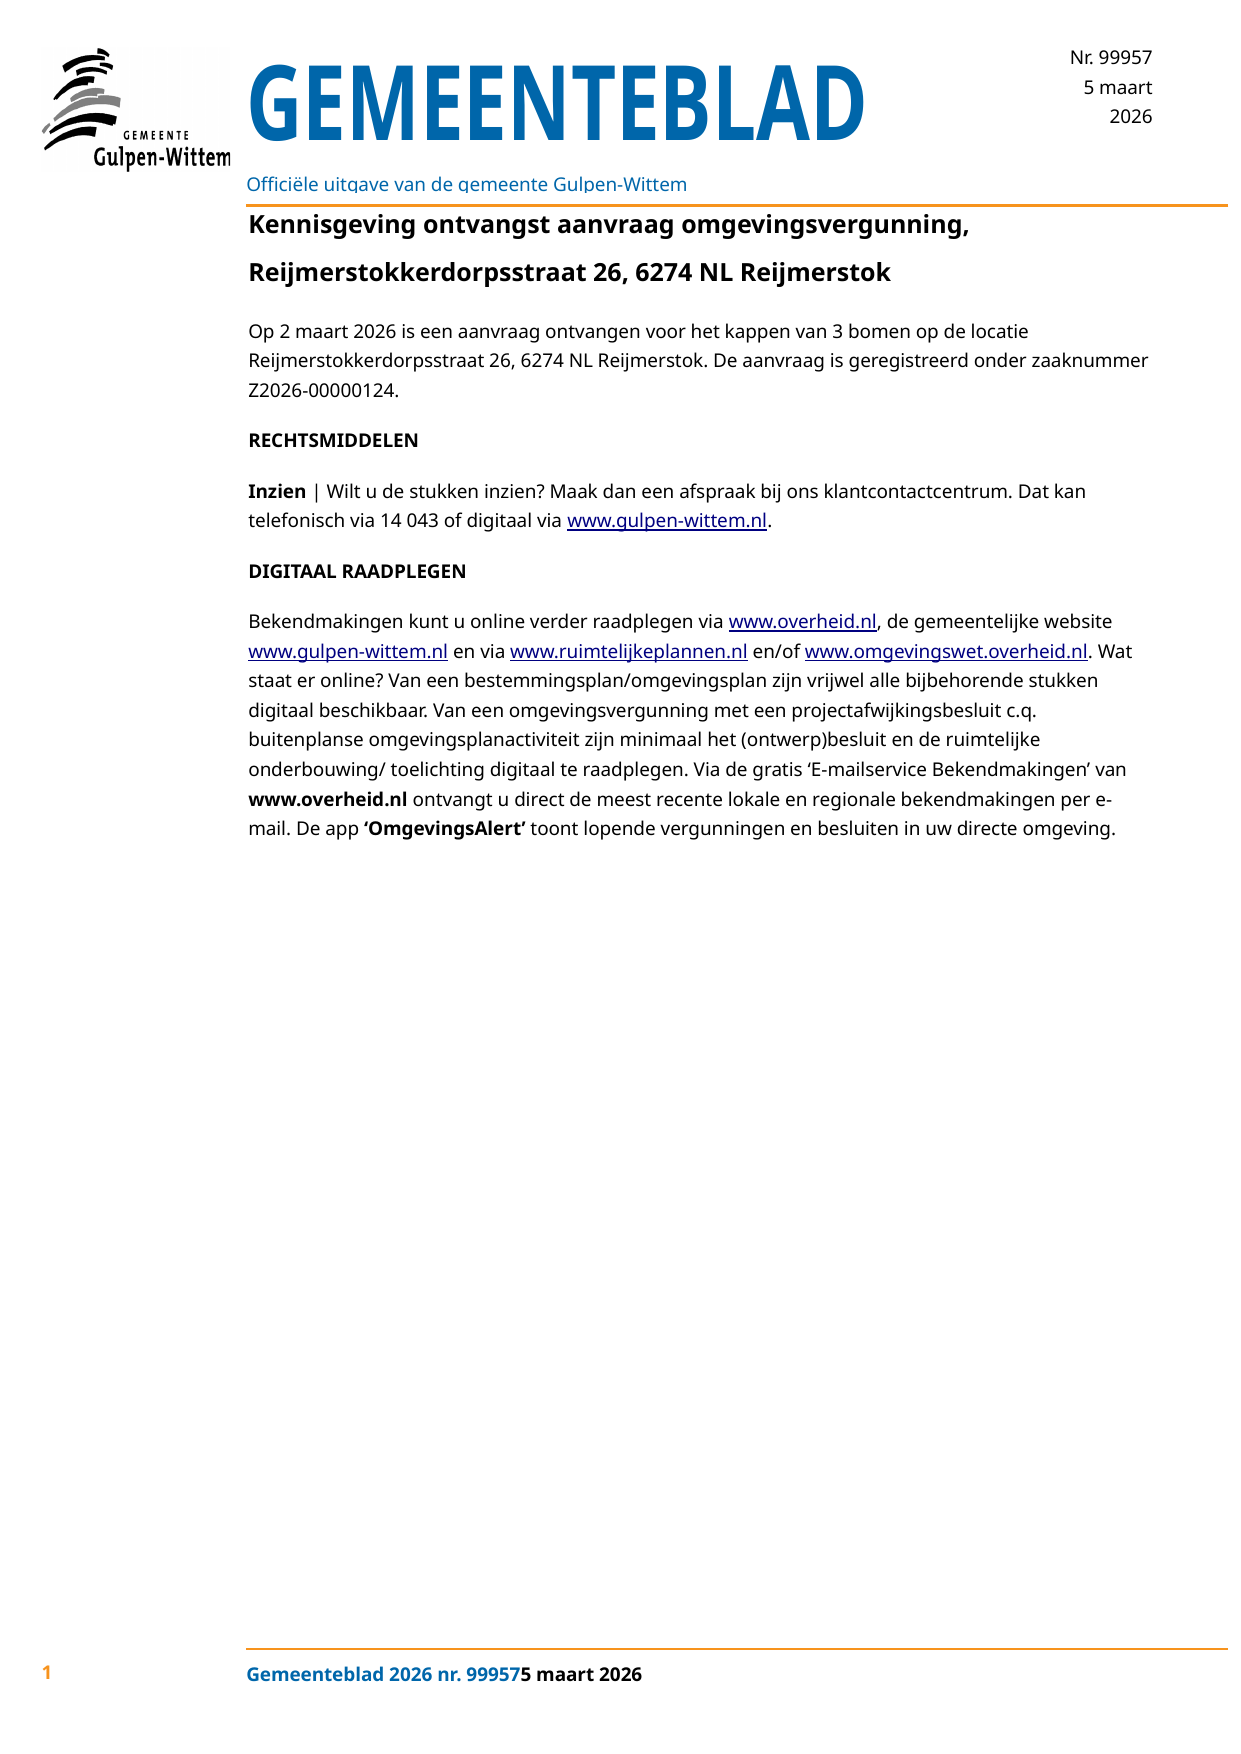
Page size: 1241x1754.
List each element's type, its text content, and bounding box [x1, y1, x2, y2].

text DIGITAAL RAADPLEGEN [248, 558, 1152, 584]
text Kennisgeving ontvangst aanvraag omgevingsvergunning, Reijmerstokkerdorpsstraat 26, 6274 NL Reijmerstok [248, 207, 1152, 288]
text RECHTSMIDDELEN [248, 427, 1152, 453]
text Bekendmakingen kunt u online verder raadplegen via www.overheid.nl, de gemeentelijke website www.gulpen-wittem.nl en via www.ruimtelijkeplannen.nl en/of www.omgevingswet.overheid.nl. Wat staat er online? Van een bestemmingsplan/omgevingsplan zijn vrijwel alle bijbehorende stukken digitaal beschikbaar. Van een omgevingsvergunning met een projectafwijkingsbesluit c.q. buitenplanse omgevingsplanactiviteit zijn minimaal het (ontwerp)besluit en de ruimtelijke onderbouwing/ toelichting digitaal te raadplegen. Via de gratis ‘E-mailservice Bekendmakingen’ van www.overheid.nl ontvangt u direct de meest recente lokale en regionale bekendmakingen per e-mail. De app ‘OmgevingsAlert’ toont lopende vergunningen en besluiten in uw directe omgeving. [248, 608, 1152, 841]
text Inzien | Wilt u de stukken inzien? Maak dan een afspraak bij ons klantcontactcentrum. Dat kan telefonisch via 14 043 of digitaal via www.gulpen-wittem.nl. [248, 478, 1152, 533]
picture [41, 47, 231, 172]
text Op 2 maart 2026 is een aanvraag ontvangen voor het kappen van 3 bomen op de locatie Reijmerstokkerdorpsstraat 26, 6274 NL Reijmerstok. De aanvraag is geregistreerd onder zaaknummer Z2026-00000124. [248, 318, 1152, 403]
